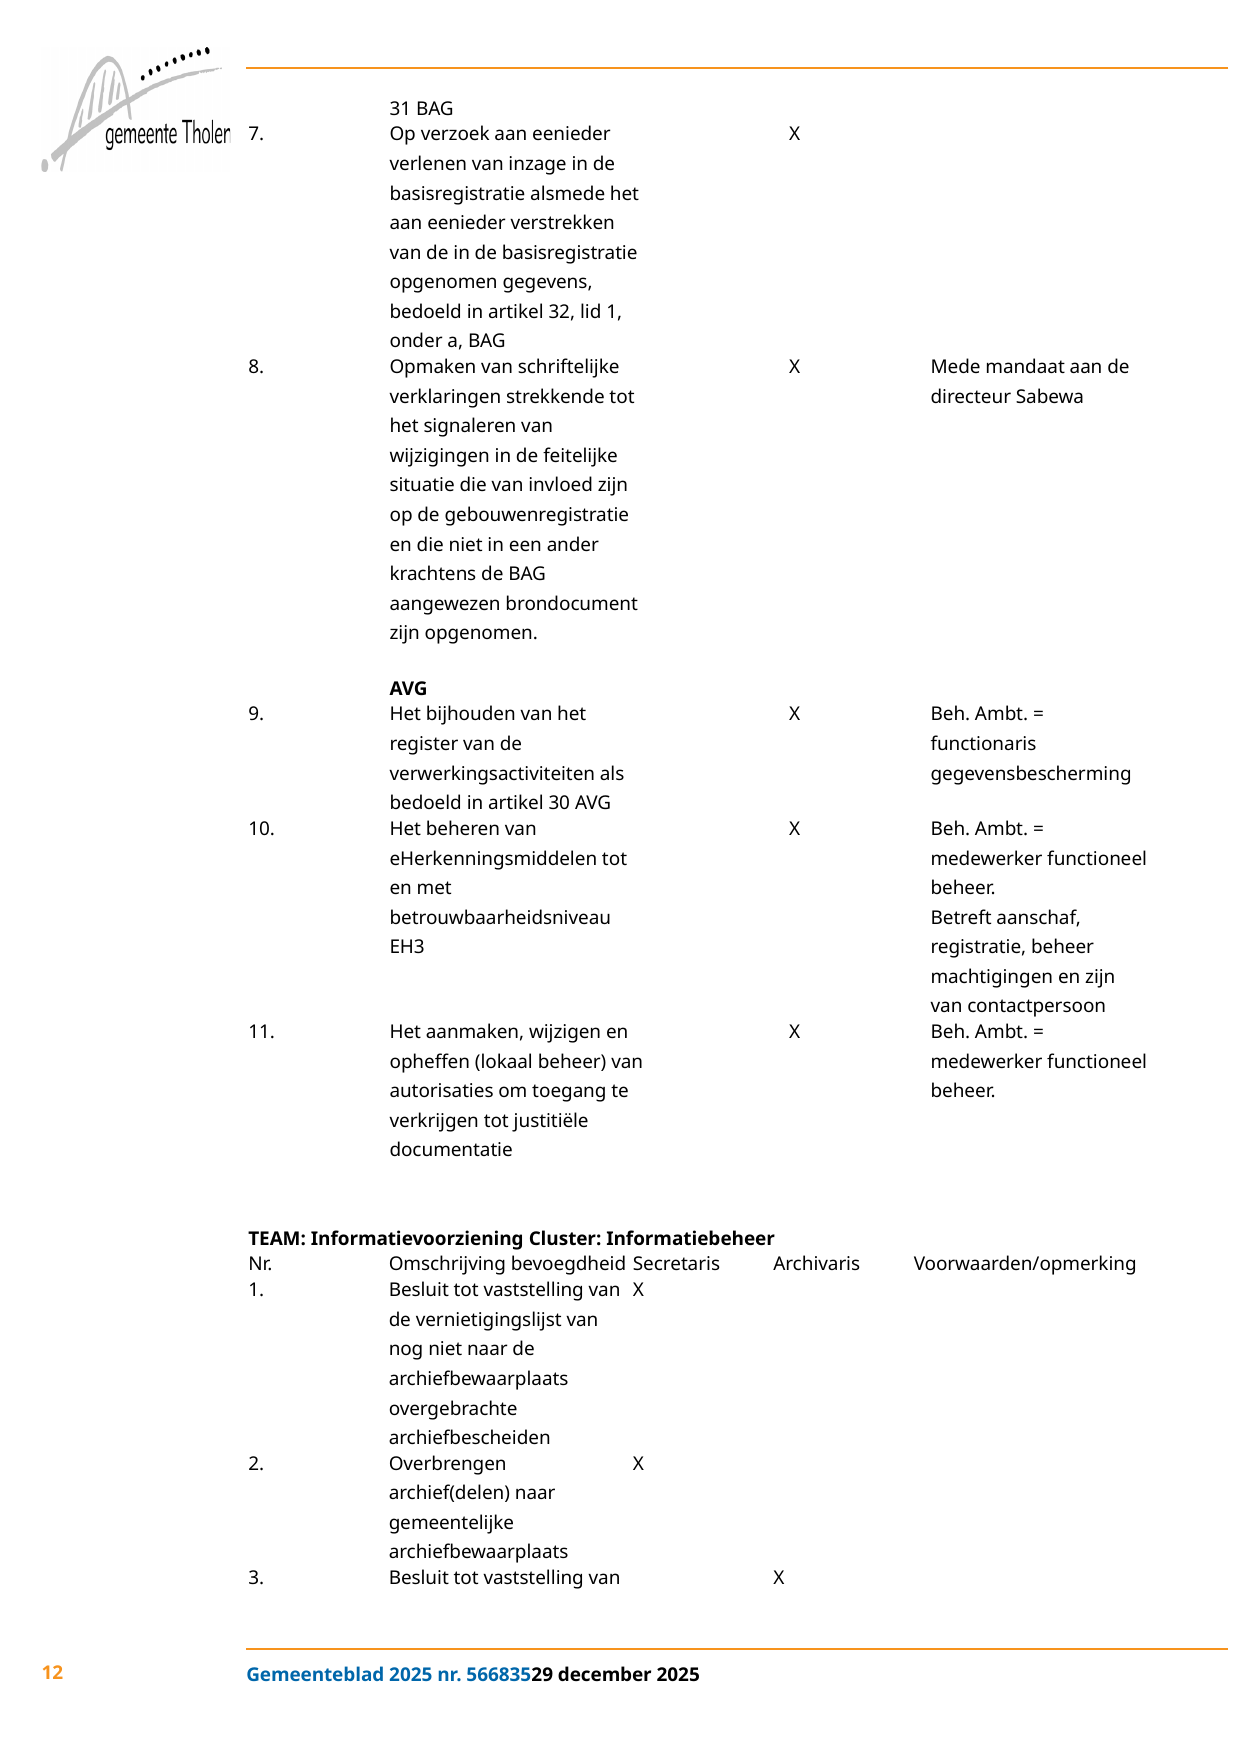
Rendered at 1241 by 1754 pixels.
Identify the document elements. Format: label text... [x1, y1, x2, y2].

table_cell Beh. Ambt. = functionaris gegevensbescherming [930, 701, 1152, 815]
table_cell X [789, 701, 930, 815]
table_cell Voorwaarden/opmerking [914, 1251, 1152, 1276]
table_cell Beh. Ambt. = medewerker functioneel beheer. [930, 1018, 1152, 1162]
table_cell [773, 1276, 913, 1450]
table_cell [773, 1450, 913, 1564]
table_cell Het aanmaken, wijzigen en opheffen (lokaal beheer) van autorisaties om toegang te verkrijgen tot justitiële documentatie [389, 1018, 647, 1162]
table_cell 2. [248, 1450, 388, 1564]
table_cell Het beheren van eHerkenningsmiddelen tot en met betrouwbaarheidsniveau EH3 [389, 815, 647, 1018]
table_cell X [789, 121, 930, 353]
table_cell [633, 1565, 773, 1590]
table_cell AVG [389, 675, 647, 701]
table_header TEAM: Informatievoorziening Cluster: Informatiebeheer [248, 1225, 1152, 1251]
table_cell 3. [248, 1565, 388, 1590]
table_cell [914, 1276, 1152, 1450]
table_cell Secretaris [633, 1251, 773, 1276]
table_cell [648, 815, 789, 1018]
table_cell 7. [248, 121, 389, 353]
table_cell X [633, 1276, 773, 1450]
table_cell [914, 1565, 1152, 1590]
table_cell [648, 675, 789, 701]
table_cell 9. [248, 701, 389, 815]
table_cell [914, 1450, 1152, 1564]
table_cell 8. [248, 353, 389, 675]
table_cell Het bijhouden van het register van de verwerkingsactiviteiten als bedoeld in artikel 30 AVG [389, 701, 647, 815]
table_cell Archivaris [773, 1251, 913, 1276]
table_cell Omschrijving bevoegdheid [389, 1251, 633, 1276]
table_cell Besluit tot vaststelling van de vernietigingslijst van nog niet naar de archiefbewaarplaats overgebrachte archiefbescheiden [389, 1276, 633, 1450]
table_cell X [789, 815, 930, 1018]
table_cell [648, 701, 789, 815]
table_cell Nr. [248, 1251, 388, 1276]
table_cell [789, 675, 930, 701]
table_cell Mede mandaat aan de directeur Sabewa [930, 353, 1152, 675]
table_cell [648, 95, 789, 121]
table_cell 11. [248, 1018, 389, 1162]
table_cell [930, 95, 1152, 121]
table_cell Overbrengen archief(delen) naar gemeentelijke archiefbewaarplaats [389, 1450, 633, 1564]
table_cell 31 BAG [389, 95, 647, 121]
table_cell X [633, 1450, 773, 1564]
table_cell [648, 1018, 789, 1162]
table_cell Beh. Ambt. = medewerker functioneel beheer. Betreft aanschaf, registratie, beheer machtigingen en zijn van contactpersoon [930, 815, 1152, 1018]
table_cell [248, 95, 389, 121]
table_cell X [773, 1565, 913, 1590]
table_cell [648, 353, 789, 675]
table_cell X [789, 353, 930, 675]
table_cell 1. [248, 1276, 388, 1450]
table_cell Opmaken van schriftelijke verklaringen strekkende tot het signaleren van wijzigingen in de feitelijke situatie die van invloed zijn op de gebouwenregistratie en die niet in een ander krachtens de BAG aangewezen brondocument zijn opgenomen. [389, 353, 647, 675]
table_cell Op verzoek aan eenieder verlenen van inzage in de basisregistratie alsmede het aan eenieder verstrekken van de in de basisregistratie opgenomen gegevens, bedoeld in artikel 32, lid 1, onder a, BAG [389, 121, 647, 353]
table_cell Besluit tot vaststelling van [389, 1565, 633, 1590]
table_cell [789, 95, 930, 121]
table_cell X [789, 1018, 930, 1162]
table_cell 10. [248, 815, 389, 1018]
table_cell [248, 675, 389, 701]
picture [41, 47, 231, 172]
table_cell [648, 121, 789, 353]
table_cell [930, 675, 1152, 701]
table_cell [930, 121, 1152, 353]
